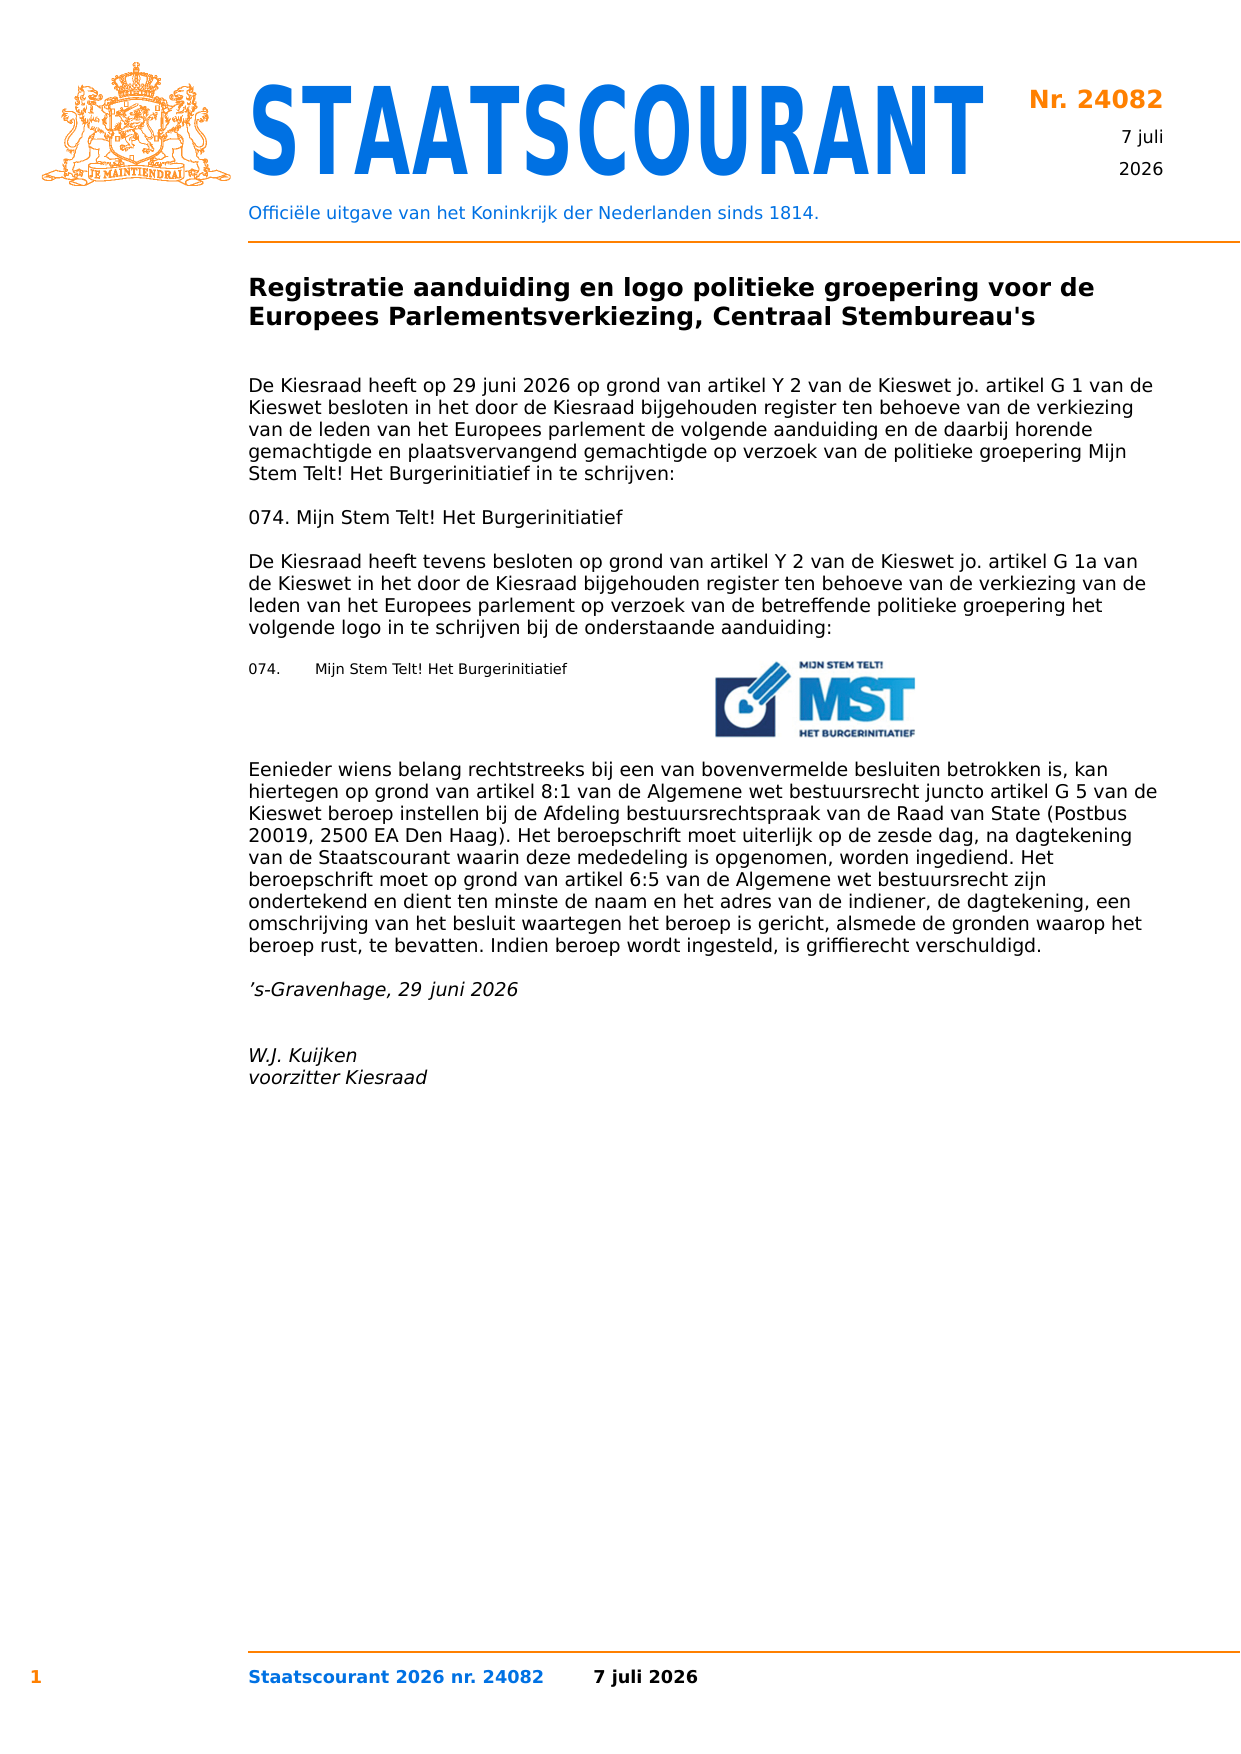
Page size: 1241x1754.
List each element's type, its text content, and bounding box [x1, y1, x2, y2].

text W.J. Kuijken voorzitter Kiesraad [248, 1023, 1163, 1089]
text Eenieder wiens belang rechtstreeks bij een van bovenvermelde besluiten betrokken is, kan hiertegen op grond van artikel 8:1 van de Algemene wet bestuursrecht juncto artikel G 5 van de Kieswet beroep instellen bij de Afdeling bestuursrechtspraak van de Raad van State (Postbus 20019, 2500 EA Den Haag). Het beroepschrift moet uiterlijk op de zesde dag, na dagtekening van de Staatscourant waarin deze mededeling is opgenomen, worden ingediend. Het beroepschrift moet op grond van artikel 6:5 van de Algemene wet bestuursrecht zijn ondertekend en dient ten minste de naam en het adres van de indiener, de dagtekening, een omschrijving van het besluit waartegen het beroep is gericht, alsmede de gronden waarop het beroep rust, te bevatten. Indien beroep wordt ingesteld, is griffierecht verschuldigd. [248, 759, 1163, 957]
table_header STAATSCOURANT [248, 62, 998, 203]
table_cell 2026 [998, 153, 1240, 203]
subtitle Registratie aanduiding en logo politieke groepering voor de Europees Parlementsverkiezing, Centraal Stembureau's [248, 273, 1163, 331]
table_header [25, 62, 248, 241]
text De Kiesraad heeft tevens besloten op grond van artikel Y 2 van de Kieswet jo. artikel G 1a van de Kieswet in het door de Kiesraad bijgehouden register ten behoeve van de verkiezing van de leden van het Europees parlement op verzoek van de betreffende politieke groepering het volgende logo in te schrijven bij de onderstaande aanduiding: [248, 551, 1163, 639]
table_header Nr. 24082 [998, 62, 1240, 121]
text De Kiesraad heeft op 29 juni 2026 op grond van artikel Y 2 van de Kieswet jo. artikel G 1 van de Kieswet besloten in het door de Kiesraad bijgehouden register ten behoeve van de verkiezing van de leden van het Europees parlement de volgende aanduiding en de daarbij horende gemachtigde en plaatsvervangend gemachtigde op verzoek van de politieke groepering Mijn Stem Telt! Het Burgerinitiatief in te schrijven: [248, 375, 1163, 485]
picture [714, 660, 916, 738]
text 074. Mijn Stem Telt! Het Burgerinitiatief [248, 507, 1163, 529]
table_cell 7 juli [998, 121, 1240, 153]
text ’s-Gravenhage, 29 juni 2026 [248, 979, 1163, 1001]
table_header 074. [248, 661, 309, 737]
table_header [709, 661, 714, 737]
picture [41, 62, 231, 186]
table_header [916, 661, 1163, 737]
table_cell Officiële uitgave van het Koninkrijk der Nederlanden sinds 1814. [248, 203, 1240, 241]
table_header Mijn Stem Telt! Het Burgerinitiatief [309, 661, 709, 737]
